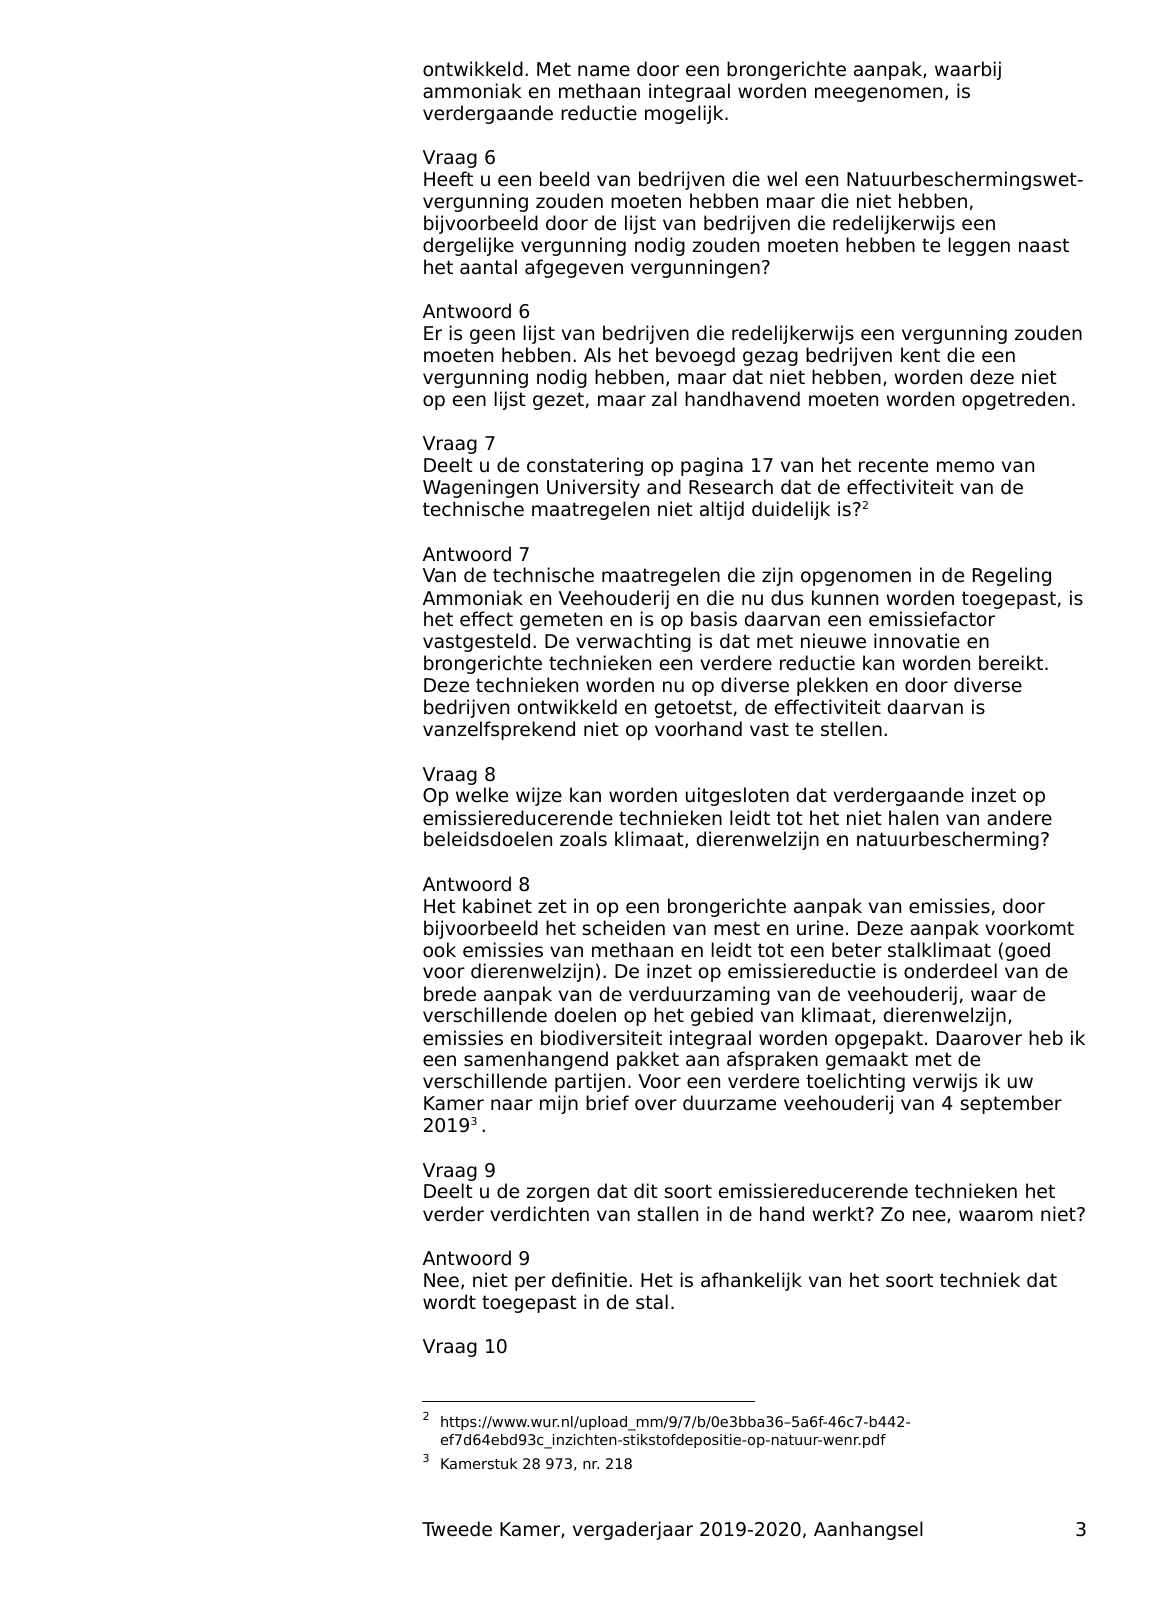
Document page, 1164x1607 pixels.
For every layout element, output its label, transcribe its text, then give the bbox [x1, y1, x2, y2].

text Antwoord 6 [422, 301, 1087, 323]
text Op welke wijze kan worden uitgesloten dat verdergaande inzet op emissiereducerende technieken leidt tot het niet halen van andere beleidsdoelen zoals klimaat, dierenwelzijn en natuurbescherming? [422, 785, 1087, 851]
text Antwoord 7 [422, 543, 1087, 565]
text Vraag 10 [422, 1336, 1087, 1358]
text Vraag 7 [422, 433, 1087, 455]
text Deelt u de zorgen dat dit soort emissiereducerende technieken het verder verdichten van stallen in de hand werkt? Zo nee, waarom niet? [422, 1181, 1087, 1225]
text Heeft u een beeld van bedrijven die wel een Natuurbeschermingswet-vergunning zouden moeten hebben maar die niet hebben, bijvoorbeeld door de lijst van bedrijven die redelijkerwijs een dergelijke vergunning nodig zouden moeten hebben te leggen naast het aantal afgegeven vergunningen? [422, 169, 1087, 279]
text Antwoord 9 [422, 1248, 1087, 1269]
text Vraag 6 [422, 147, 1087, 169]
text Deelt u de constatering op pagina 17 van het recente memo van Wageningen University and Research dat de effectiviteit van de technische maatregelen niet altijd duidelijk is? [422, 455, 1087, 521]
text Van de technische maatregelen die zijn opgenomen in de Regeling Ammoniak en Veehouderij en die nu dus kunnen worden toegepast, is het effect gemeten en is op basis daarvan een emissiefactor vastgesteld. De verwachting is dat met nieuwe innovatie en brongerichte technieken een verdere reductie kan worden bereikt. Deze technieken worden nu op diverse plekken en door diverse bedrijven ontwikkeld en getoetst, de effectiviteit daarvan is vanzelfsprekend niet op voorhand vast te stellen. [422, 565, 1087, 741]
text Antwoord 8 [422, 873, 1087, 896]
text Er is geen lijst van bedrijven die redelijkerwijs een vergunning zouden moeten hebben. Als het bevoegd gezag bedrijven kent die een vergunning nodig hebben, maar dat niet hebben, worden deze niet op een lijst gezet, maar zal handhavend moeten worden opgetreden. [422, 323, 1087, 411]
text Het kabinet zet in op een brongerichte aanpak van emissies, door bijvoorbeeld het scheiden van mest en urine. Deze aanpak voorkomt ook emissies van methaan en leidt tot een beter stalklimaat (goed voor dierenwelzijn). De inzet op emissiereductie is onderdeel van de brede aanpak van de verduurzaming van de veehouderij, waar de verschillende doelen op het gebied van klimaat, dierenwelzijn, emissies en biodiversiteit integraal worden opgepakt. Daarover heb ik een samenhangend pakket aan afspraken gemaakt met de verschillende partijen. Voor een verdere toelichting verwijs ik uw Kamer naar mijn brief over duurzame veehouderij van 4 september 2019. [422, 896, 1087, 1137]
text https://www.wur.nl/upload_mm/9/7/b/0e3bba36–5a6f-46c7-b442-ef7d64ebd93c_inzichten-stikstofdepositie-op-natuur-wenr.pdf [422, 1410, 1087, 1449]
text ontwikkeld. Met name door een brongerichte aanpak, waarbij ammoniak en methaan integraal worden meegenomen, is verdergaande reductie mogelijk. [422, 59, 1087, 125]
text Vraag 9 [422, 1159, 1087, 1181]
text Vraag 8 [422, 763, 1087, 785]
text Kamerstuk 28 973, nr. 218 [422, 1452, 1087, 1474]
text Nee, niet per definitie. Het is afhankelijk van het soort techniek dat wordt toegepast in de stal. [422, 1269, 1087, 1313]
